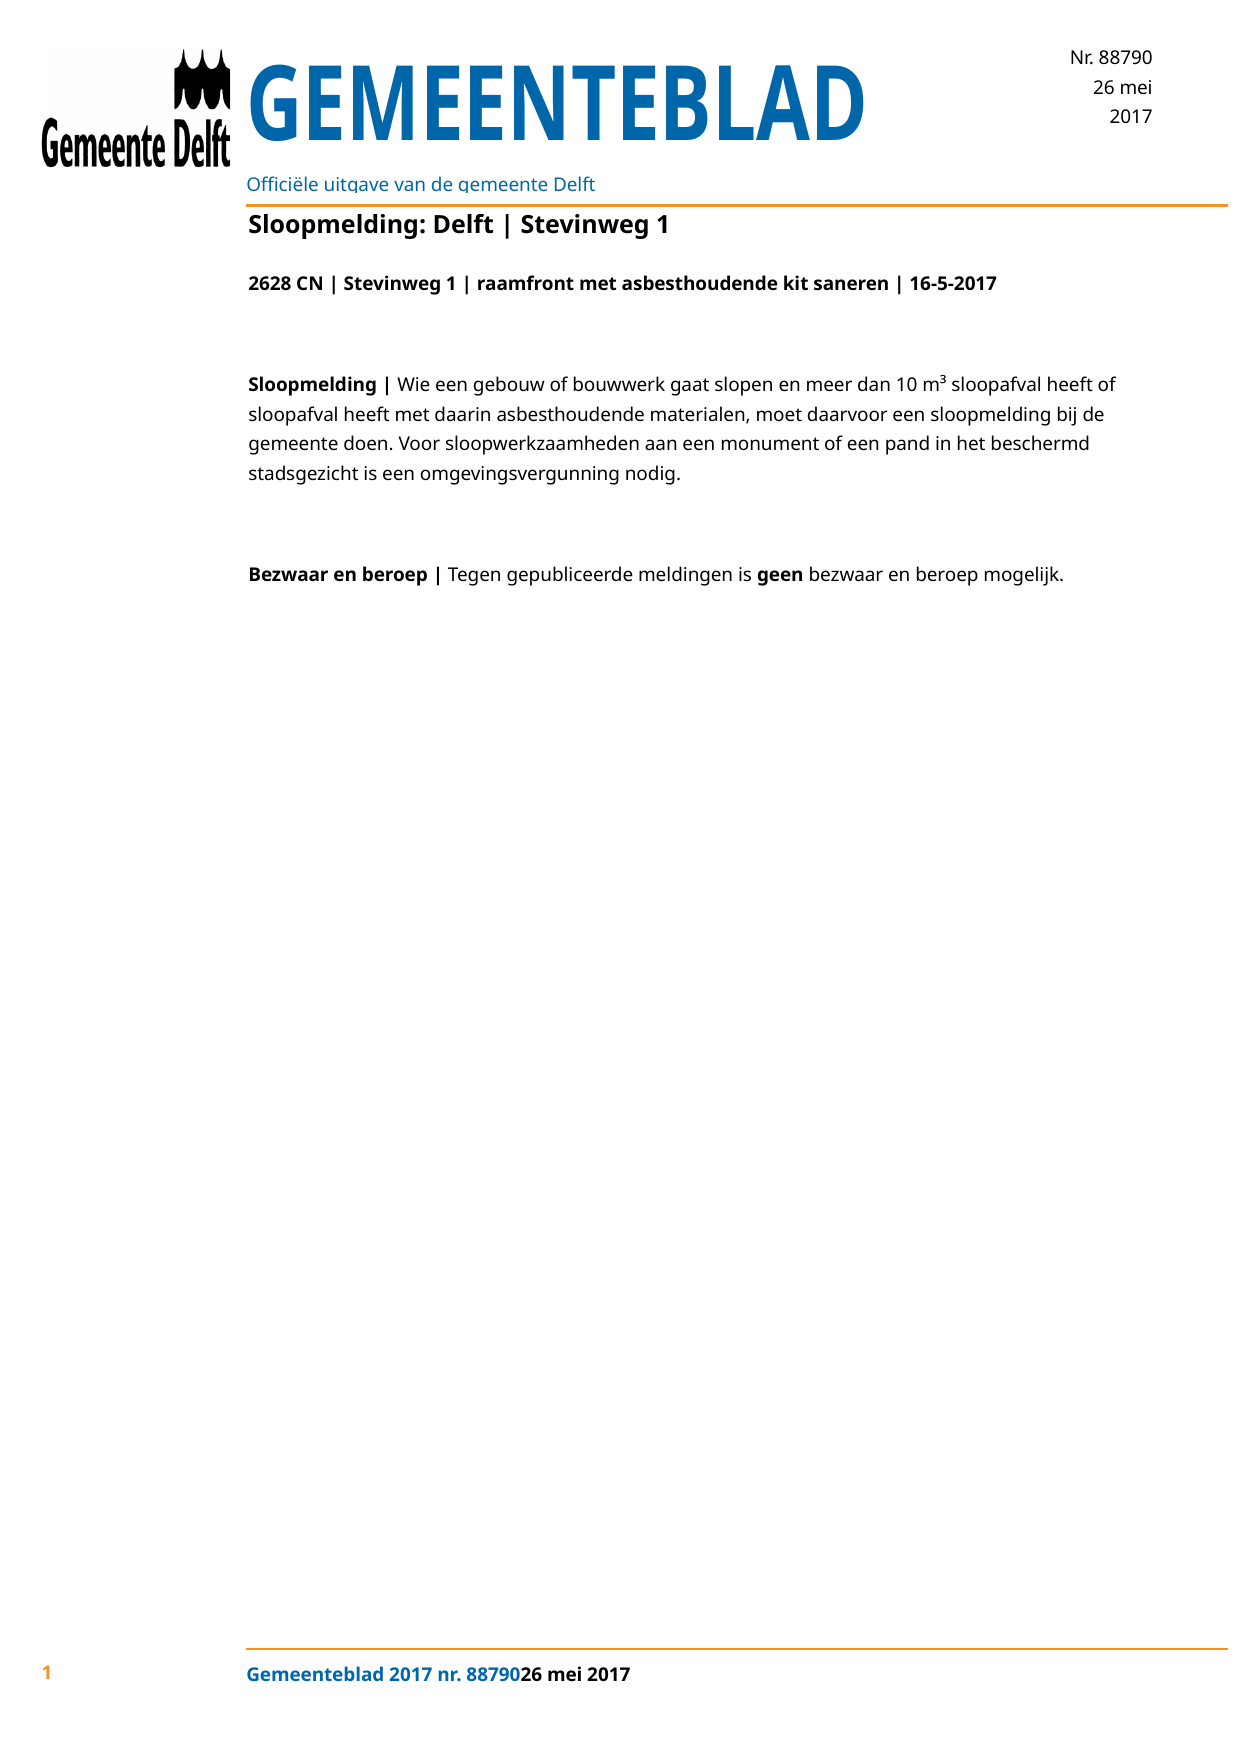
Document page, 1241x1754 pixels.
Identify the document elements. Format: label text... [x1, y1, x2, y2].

text Sloopmelding | Wie een gebouw of bouwwerk gaat slopen en meer dan 10 m³ sloopafval heeft of sloopafval heeft met daarin asbesthoudende materialen, moet daarvoor een sloopmelding bij de gemeente doen. Voor sloopwerkzaamheden aan een monument of een pand in het beschermd stadsgezicht is een omgevingsvergunning nodig. [248, 371, 1152, 486]
text Bezwaar en beroep | Tegen gepubliceerde meldingen is geen bezwaar en beroep mogelijk. [248, 561, 1152, 586]
text Sloopmelding: Delft | Stevinweg 1 [248, 207, 1152, 241]
text 2628 CN | Stevinweg 1 | raamfront met asbesthoudende kit saneren | 16-5-2017 [248, 270, 1152, 296]
picture [41, 47, 231, 172]
